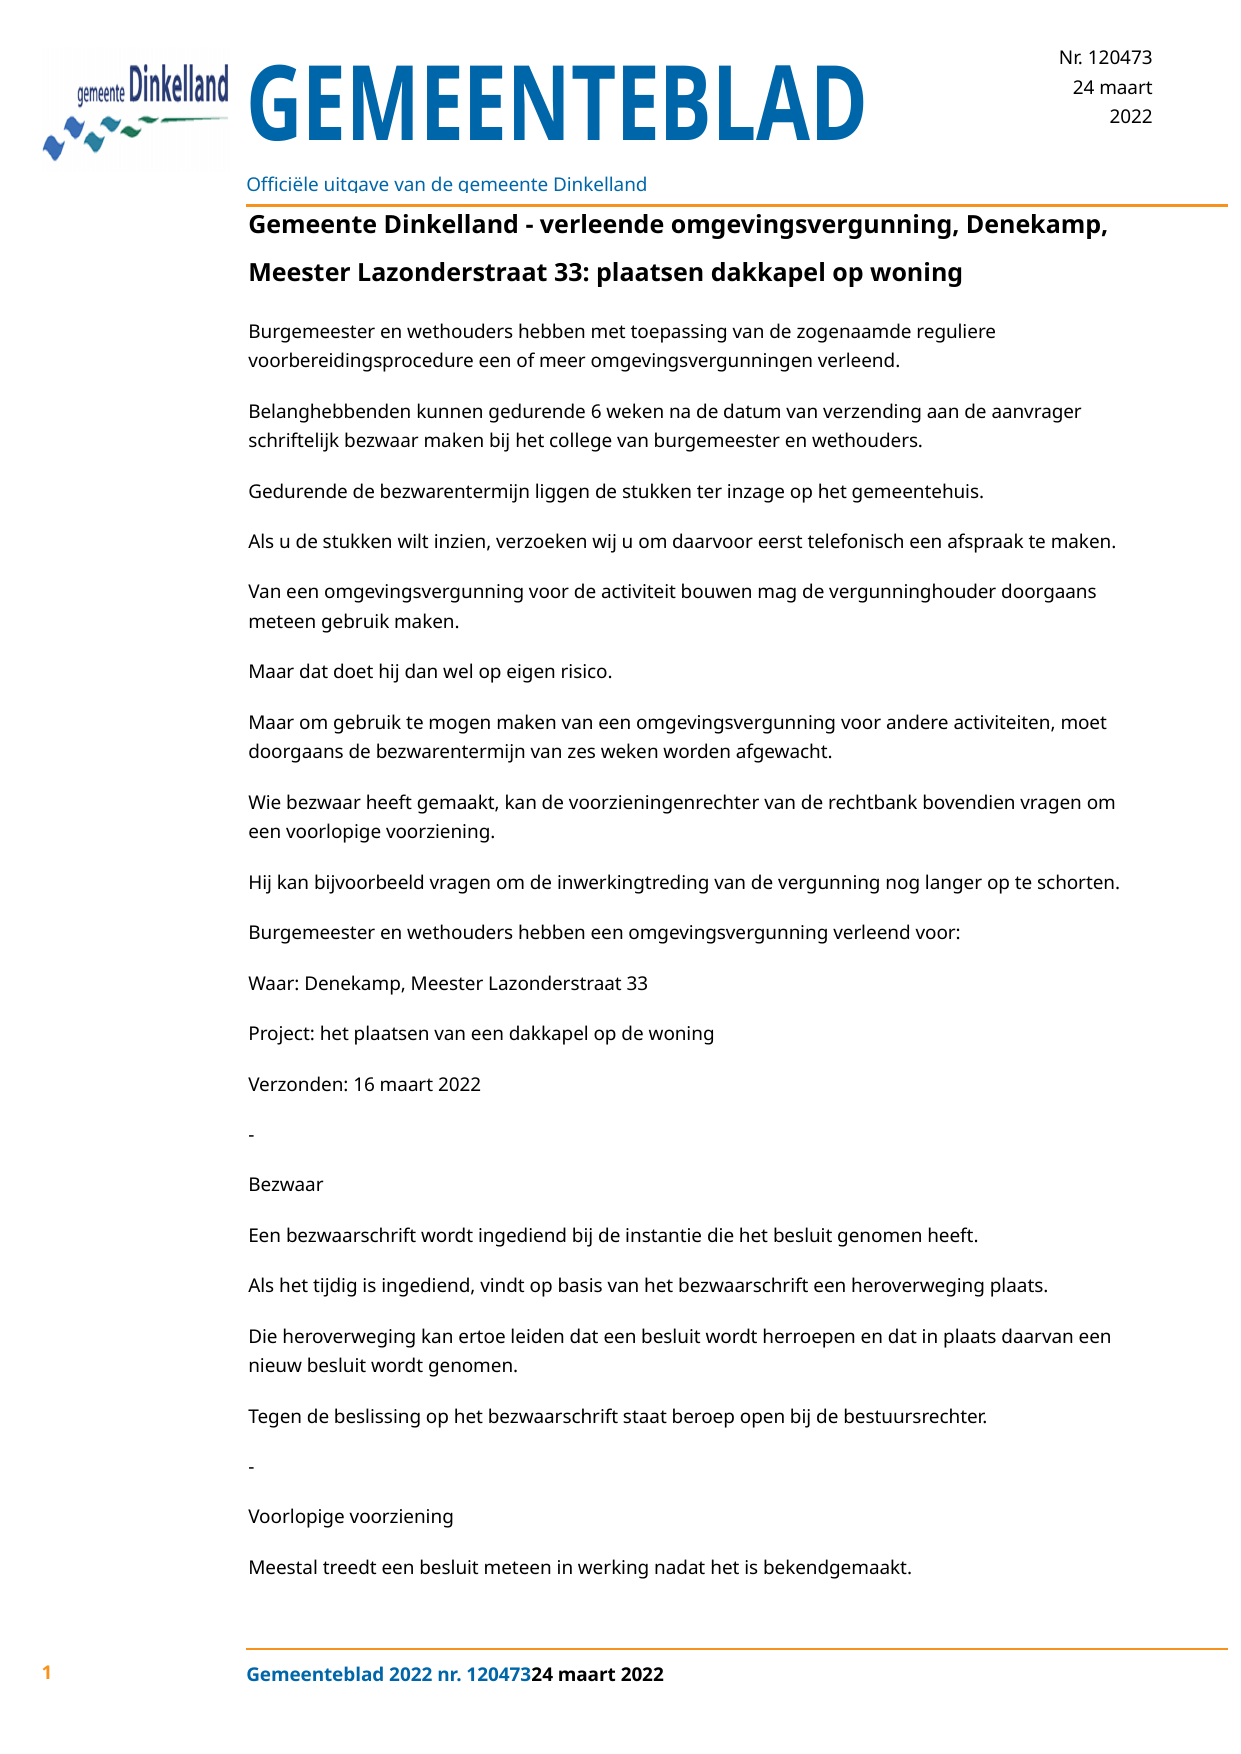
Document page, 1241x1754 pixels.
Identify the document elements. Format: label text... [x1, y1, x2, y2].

text Maar dat doet hij dan wel op eigen risico. [248, 659, 1152, 684]
text - [248, 1453, 1152, 1479]
text Belanghebbenden kunnen gedurende 6 weken na de datum van verzending aan de aanvrager schriftelijk bezwaar maken bij het college van burgemeester en wethouders. [248, 398, 1152, 453]
text Een bezwaarschrift wordt ingediend bij de instantie die het besluit genomen heeft. [248, 1222, 1152, 1248]
text Burgemeester en wethouders hebben een omgevingsvergunning verleend voor: [248, 919, 1152, 945]
text Voorlopige voorziening [248, 1504, 1152, 1529]
text Hij kan bijvoorbeeld vragen om de inwerkingtreding van de vergunning nog langer op te schorten. [248, 869, 1152, 895]
text Burgemeester en wethouders hebben met toepassing van de zogenaamde reguliere voorbereidingsprocedure een of meer omgevingsvergunningen verleend. [248, 318, 1152, 373]
text Die heroverweging kan ertoe leiden dat een besluit wordt herroepen en dat in plaats daarvan een nieuw besluit wordt genomen. [248, 1323, 1152, 1378]
text Als het tijdig is ingediend, vindt op basis van het bezwaarschrift een heroverweging plaats. [248, 1272, 1152, 1298]
text - [248, 1121, 1152, 1147]
text Als u de stukken wilt inzien, verzoeken wij u om daarvoor eerst telefonisch een afspraak te maken. [248, 528, 1152, 554]
text Maar om gebruik te mogen maken van een omgevingsvergunning voor andere activiteiten, moet doorgaans de bezwarentermijn van zes weken worden afgewacht. [248, 709, 1152, 764]
text Van een omgevingsvergunning voor de activiteit bouwen mag de vergunninghouder doorgaans meteen gebruik maken. [248, 579, 1152, 634]
text Waar: Denekamp, Meester Lazonderstraat 33 [248, 970, 1152, 996]
text Gedurende de bezwarentermijn liggen de stukken ter inzage op het gemeentehuis. [248, 478, 1152, 504]
text Wie bezwaar heeft gemaakt, kan de voorzieningenrechter van de rechtbank bovendien vragen om een voorlopige voorziening. [248, 789, 1152, 844]
text Project: het plaatsen van een dakkapel op de woning [248, 1020, 1152, 1046]
text Gemeente Dinkelland - verleende omgevingsvergunning, Denekamp, Meester Lazonderstraat 33: plaatsen dakkapel op woning [248, 207, 1152, 288]
text Tegen de beslissing op het bezwaarschrift staat beroep open bij de bestuursrechter. [248, 1403, 1152, 1429]
picture [41, 47, 231, 172]
text Bezwaar [248, 1172, 1152, 1197]
text Meestal treedt een besluit meteen in werking nadat het is bekendgemaakt. [248, 1554, 1152, 1580]
text Verzonden: 16 maart 2022 [248, 1071, 1152, 1097]
